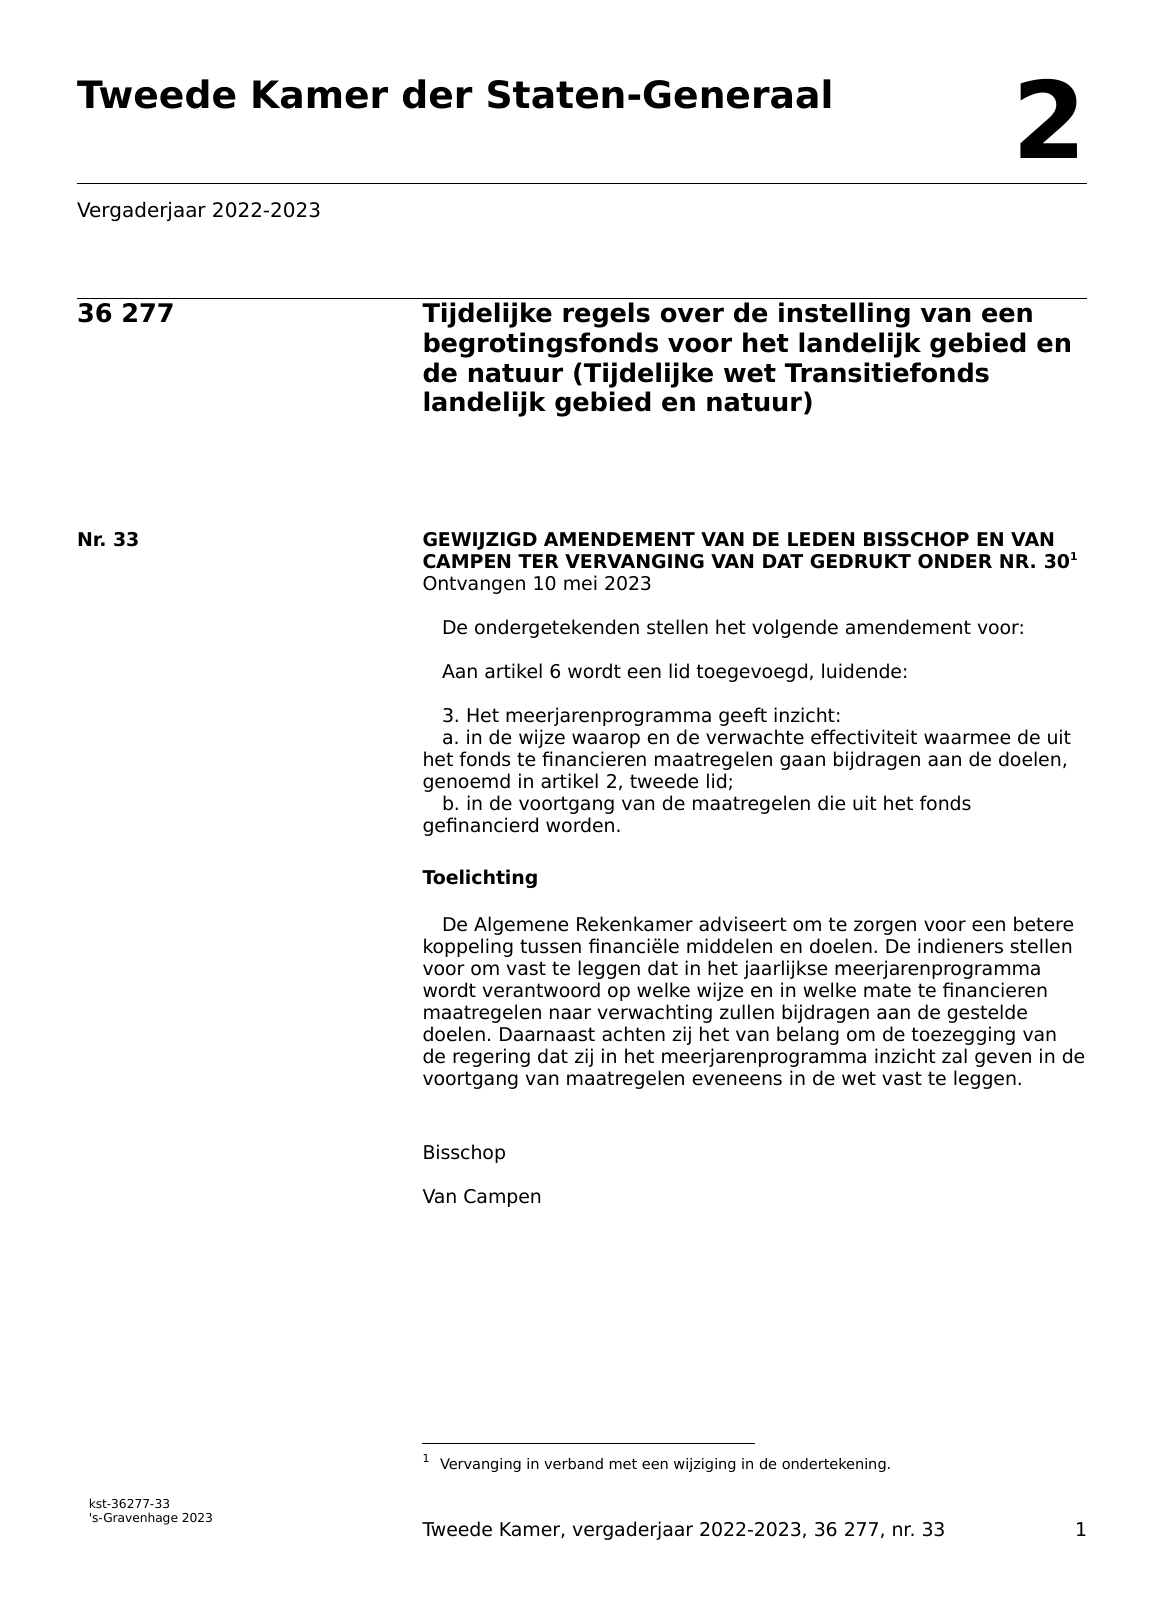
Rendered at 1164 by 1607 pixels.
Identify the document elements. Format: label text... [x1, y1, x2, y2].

subtitle 36 277 Tijdelijke regels over de instelling van een begrotingsfonds voor het landelijk gebied en de natuur (Tijdelijke wet Transitiefonds landelijk gebied en natuur) [77, 299, 1087, 418]
text a. in de wijze waarop en de verwachte effectiviteit waarmee de uit het fonds te financieren maatregelen gaan bijdragen aan de doelen, genoemd in artikel 2, tweede lid; [422, 727, 1087, 793]
text Bisschop Van Campen [422, 1120, 1087, 1208]
text kst-36277-33 [88, 1497, 323, 1511]
text Vervanging in verband met een wijziging in de ondertekening. [422, 1452, 1087, 1474]
subtitle Toelichting [422, 867, 1087, 889]
text b. in de voortgang van de maatregelen die uit het fonds gefinancierd worden. [422, 793, 1087, 837]
table_header Tweede Kamer der Staten-Generaal [77, 59, 886, 183]
text 3. Het meerjarenprogramma geeft inzicht: [422, 705, 1087, 727]
text 's-Gravenhage 2023 [88, 1511, 323, 1525]
table_cell Vergaderjaar 2022-2023 [77, 184, 1087, 298]
table_header 2 [886, 59, 1087, 183]
text Ontvangen 10 mei 2023 [422, 573, 1087, 595]
subtitle Nr. 33 GEWIJZIGD AMENDEMENT VAN DE LEDEN BISSCHOP EN VAN CAMPEN TER VERVANGING VAN DAT GEDRUKT ONDER NR. 30 [77, 529, 1087, 573]
text Aan artikel 6 wordt een lid toegevoegd, luidende: [422, 661, 1087, 683]
text De Algemene Rekenkamer adviseert om te zorgen voor een betere koppeling tussen financiële middelen en doelen. De indieners stellen voor om vast te leggen dat in het jaarlijkse meerjarenprogramma wordt verantwoord op welke wijze en in welke mate te financieren maatregelen naar verwachting zullen bijdragen aan de gestelde doelen. Daarnaast achten zij het van belang om de toezegging van de regering dat zij in het meerjarenprogramma inzicht zal geven in de voortgang van maatregelen eveneens in de wet vast te leggen. [422, 914, 1087, 1090]
text De ondergetekenden stellen het volgende amendement voor: [422, 617, 1087, 639]
